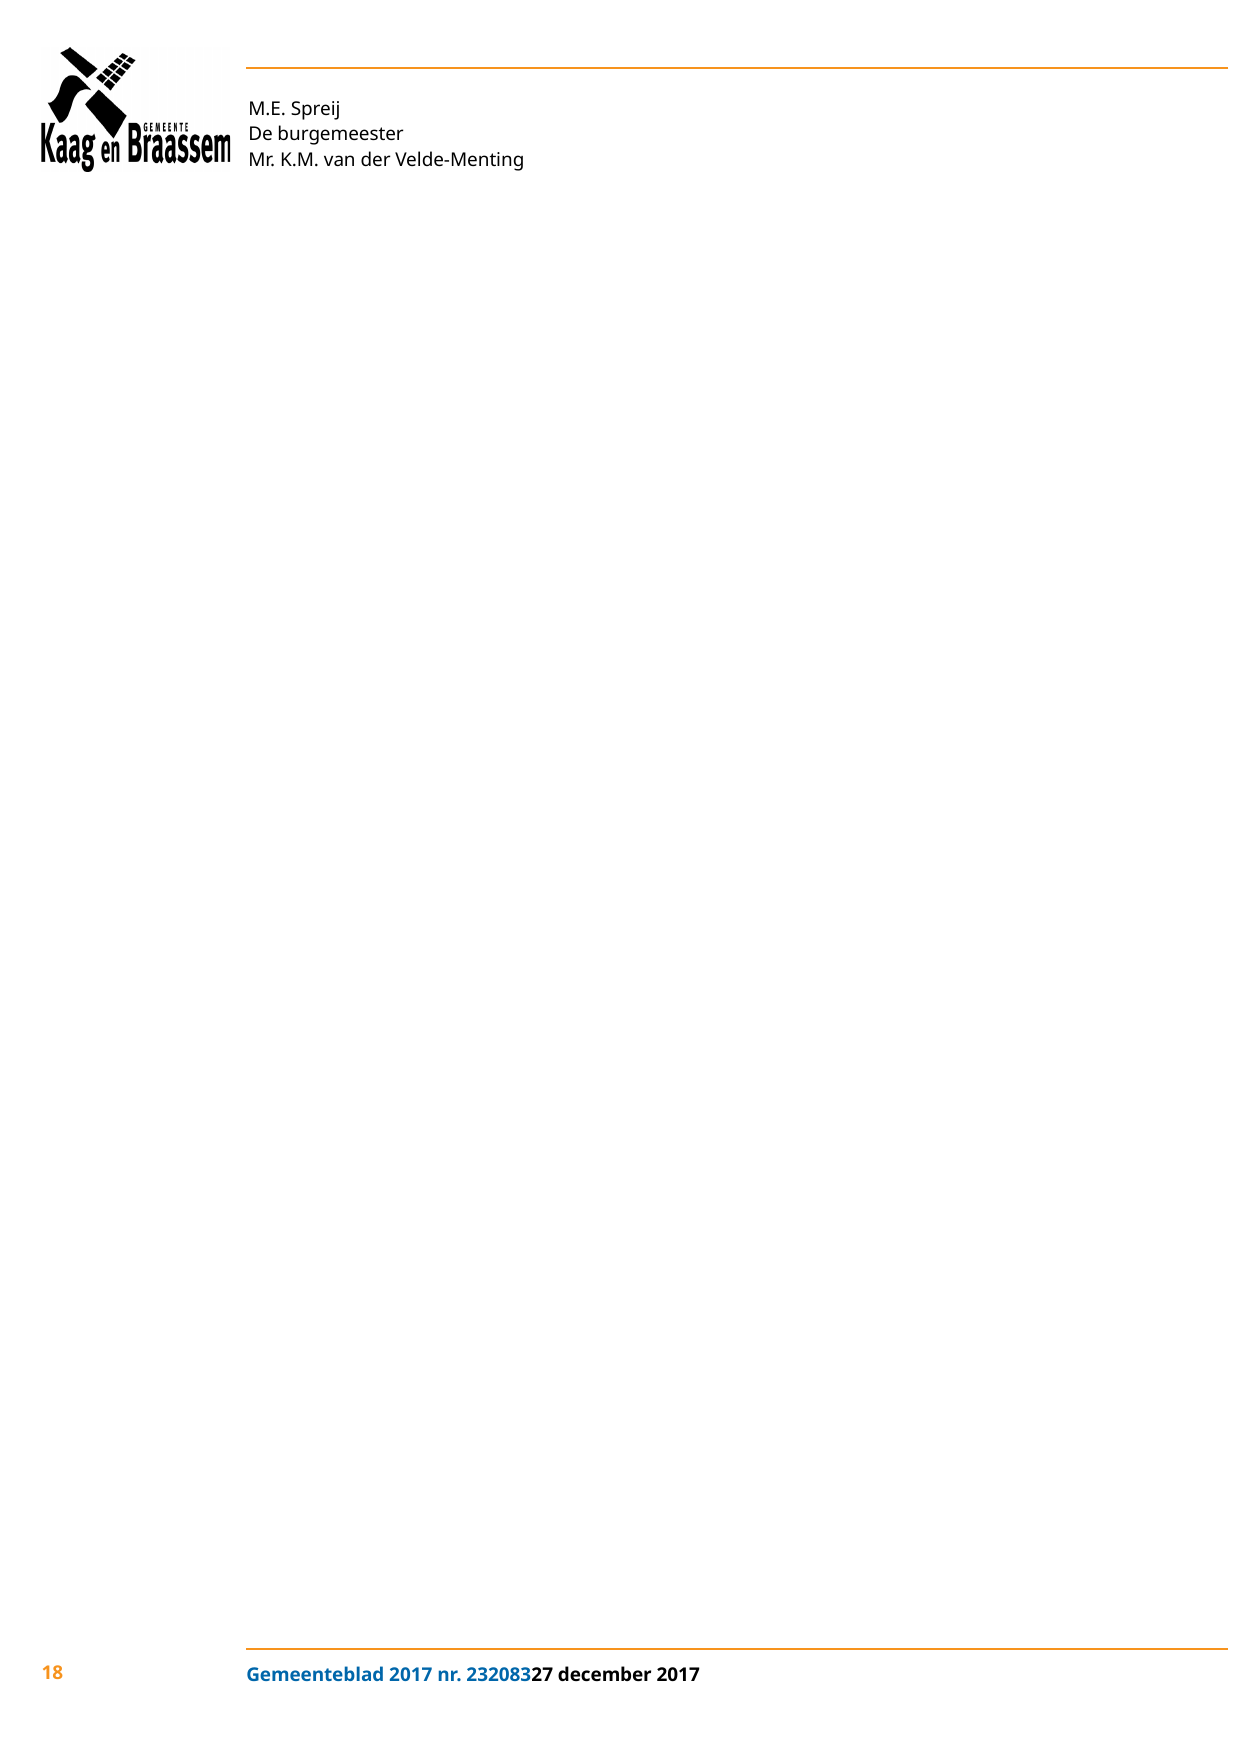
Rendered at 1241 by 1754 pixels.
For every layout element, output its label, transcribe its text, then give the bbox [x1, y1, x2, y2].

text Mr. K.M. van der Velde-Menting [248, 146, 1152, 172]
text De burgemeester [248, 121, 1152, 146]
picture [41, 47, 231, 172]
text M.E. Spreij [248, 95, 1152, 121]
